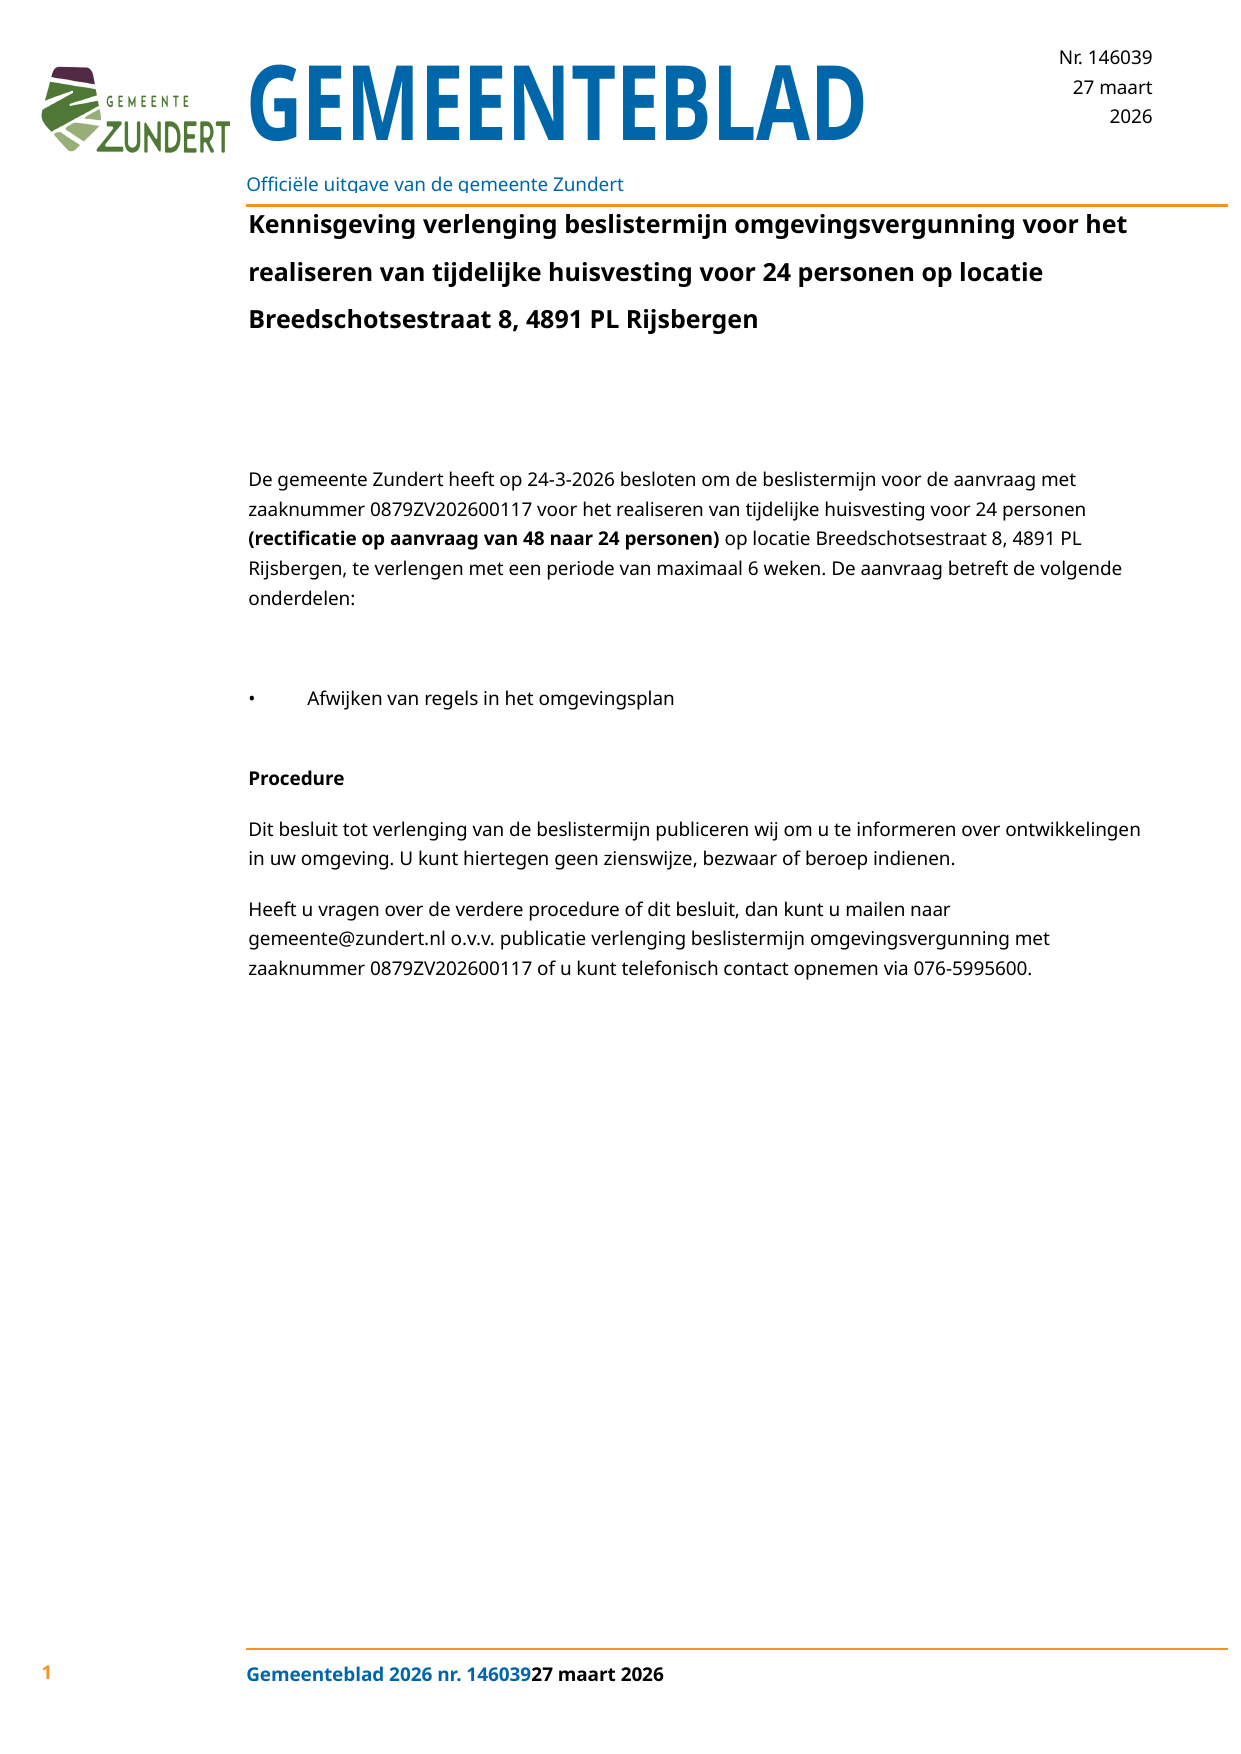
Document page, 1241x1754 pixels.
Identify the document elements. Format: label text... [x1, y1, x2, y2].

text Procedure [248, 766, 1152, 791]
text Heeft u vragen over de verdere procedure of dit besluit, dan kunt u mailen naar gemeente@zundert.nl o.v.v. publicatie verlenging beslistermijn omgevingsvergunning met zaaknummer 0879ZV202600117 of u kunt telefonisch contact opnemen via 076-5995600. [248, 896, 1152, 981]
list Afwijken van regels in het omgevingsplan [248, 686, 1152, 711]
picture [41, 47, 231, 172]
text De gemeente Zundert heeft op 24-3-2026 besloten om de beslistermijn voor de aanvraag met zaaknummer 0879ZV202600117 voor het realiseren van tijdelijke huisvesting voor 24 personen (rectificatie op aanvraag van 48 naar 24 personen) op locatie Breedschotsestraat 8, 4891 PL Rijsbergen, te verlengen met een periode van maximaal 6 weken. De aanvraag betreft de volgende onderdelen: [248, 466, 1152, 610]
text Dit besluit tot verlenging van de beslistermijn publiceren wij om u te informeren over ontwikkelingen in uw omgeving. U kunt hiertegen geen zienswijze, bezwaar of beroep indienen. [248, 816, 1152, 871]
text Kennisgeving verlenging beslistermijn omgevingsvergunning voor het realiseren van tijdelijke huisvesting voor 24 personen op locatie Breedschotsestraat 8, 4891 PL Rijsbergen [248, 207, 1152, 336]
